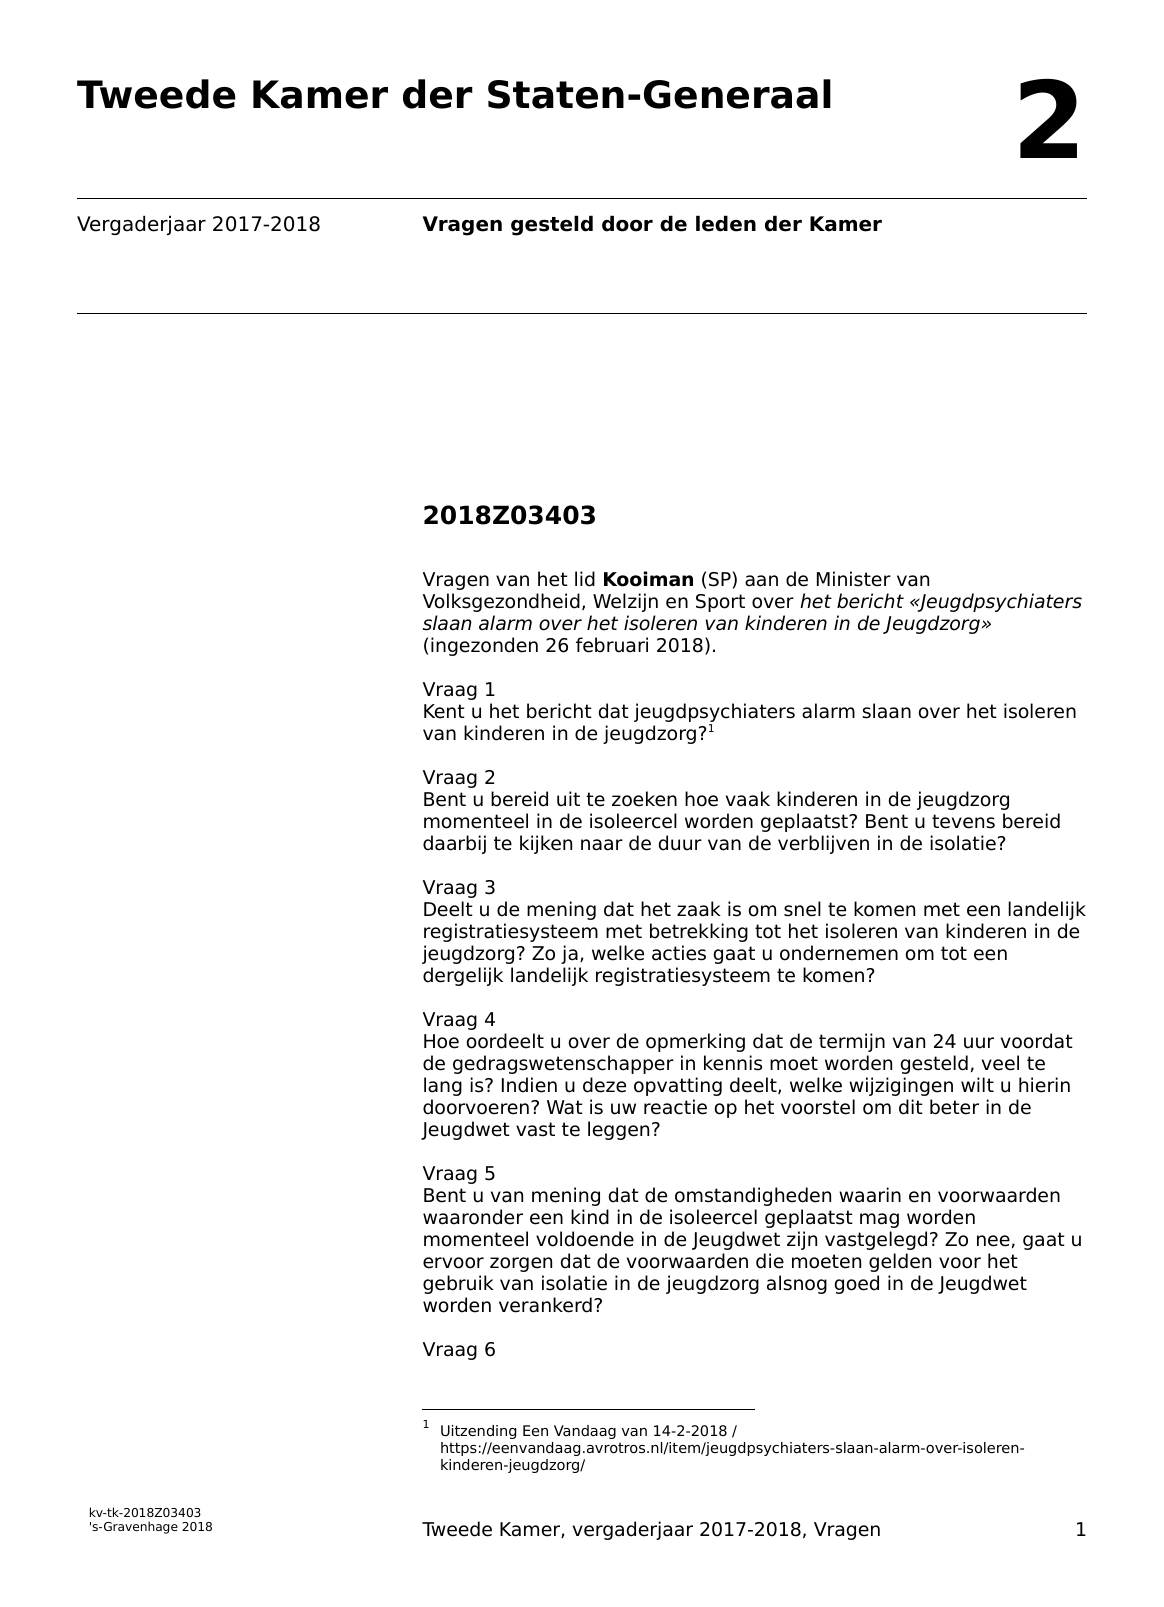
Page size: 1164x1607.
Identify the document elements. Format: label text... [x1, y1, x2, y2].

text Vragen van het lid Kooiman (SP) aan de Minister van Volksgezondheid, Welzijn en Sport over het bericht «Jeugdpsychiaters slaan alarm over het isoleren van kinderen in de Jeugdzorg» (ingezonden 26 februari 2018). [422, 569, 1087, 657]
text Vraag 3 [422, 877, 1087, 899]
table_cell Vergaderjaar 2017-2018 [77, 199, 422, 313]
table_header Tweede Kamer der Staten-Generaal [77, 59, 886, 198]
text Vraag 2 [422, 767, 1087, 789]
text Vraag 5 [422, 1163, 1087, 1185]
text Uitzending Een Vandaag van 14-2-2018 / https://eenvandaag.avrotros.nl/item/jeugdpsychiaters-slaan-alarm-over-isoleren-kinderen-jeugdzorg/ [422, 1418, 1087, 1474]
text Vraag 6 [422, 1339, 1087, 1361]
table_header 2 [886, 59, 1087, 198]
text Deelt u de mening dat het zaak is om snel te komen met een landelijk registratiesysteem met betrekking tot het isoleren van kinderen in de jeugdzorg? Zo ja, welke acties gaat u ondernemen om tot een dergelijk landelijk registratiesysteem te komen? [422, 899, 1087, 987]
text 's-Gravenhage 2018 [88, 1520, 323, 1534]
text Vraag 1 [422, 679, 1087, 701]
text kv-tk-2018Z03403 [88, 1506, 323, 1520]
text 2018Z03403 [422, 501, 1087, 531]
text Vraag 4 [422, 1009, 1087, 1031]
text Kent u het bericht dat jeugdpsychiaters alarm slaan over het isoleren van kinderen in de jeugdzorg? [422, 701, 1087, 745]
text Bent u bereid uit te zoeken hoe vaak kinderen in de jeugdzorg momenteel in de isoleercel worden geplaatst? Bent u tevens bereid daarbij te kijken naar de duur van de verblijven in de isolatie? [422, 789, 1087, 855]
table_cell Vragen gesteld door de leden der Kamer [422, 199, 1087, 313]
text Hoe oordeelt u over de opmerking dat de termijn van 24 uur voordat de gedragswetenschapper in kennis moet worden gesteld, veel te lang is? Indien u deze opvatting deelt, welke wijzigingen wilt u hierin doorvoeren? Wat is uw reactie op het voorstel om dit beter in de Jeugdwet vast te leggen? [422, 1031, 1087, 1141]
text Bent u van mening dat de omstandigheden waarin en voorwaarden waaronder een kind in de isoleercel geplaatst mag worden momenteel voldoende in de Jeugdwet zijn vastgelegd? Zo nee, gaat u ervoor zorgen dat de voorwaarden die moeten gelden voor het gebruik van isolatie in de jeugdzorg alsnog goed in de Jeugdwet worden verankerd? [422, 1185, 1087, 1317]
